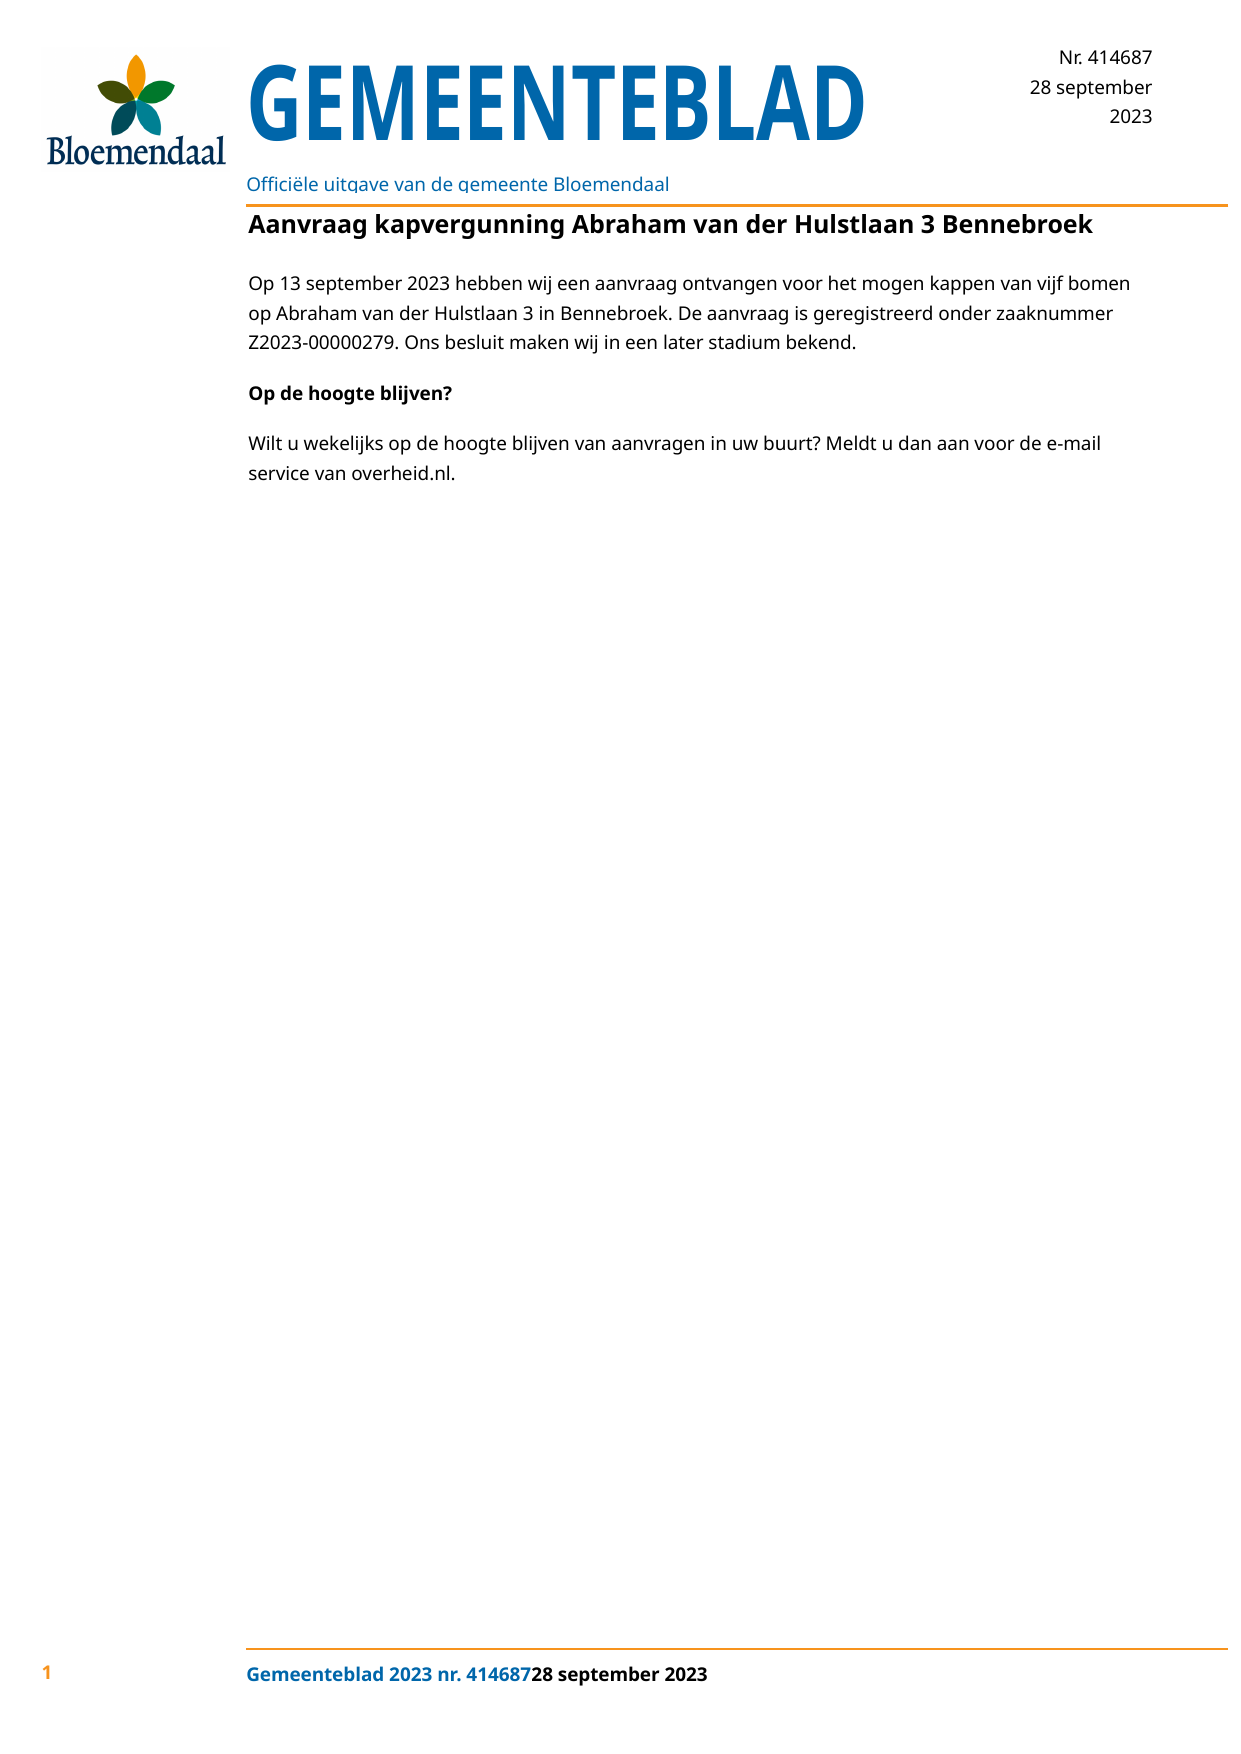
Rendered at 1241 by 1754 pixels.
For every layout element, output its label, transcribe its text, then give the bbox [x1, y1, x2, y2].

text Aanvraag kapvergunning Abraham van der Hulstlaan 3 Bennebroek [248, 207, 1152, 241]
text Op de hoogte blijven? [248, 380, 1152, 406]
text Op 13 september 2023 hebben wij een aanvraag ontvangen voor het mogen kappen van vijf bomen op Abraham van der Hulstlaan 3 in Bennebroek. De aanvraag is geregistreerd onder zaaknummer Z2023-00000279. Ons besluit maken wij in een later stadium bekend. [248, 270, 1152, 355]
text Wilt u wekelijks op de hoogte blijven van aanvragen in uw buurt? Meldt u dan aan voor de e-mail service van overheid.nl. [248, 430, 1152, 486]
picture [41, 47, 231, 172]
